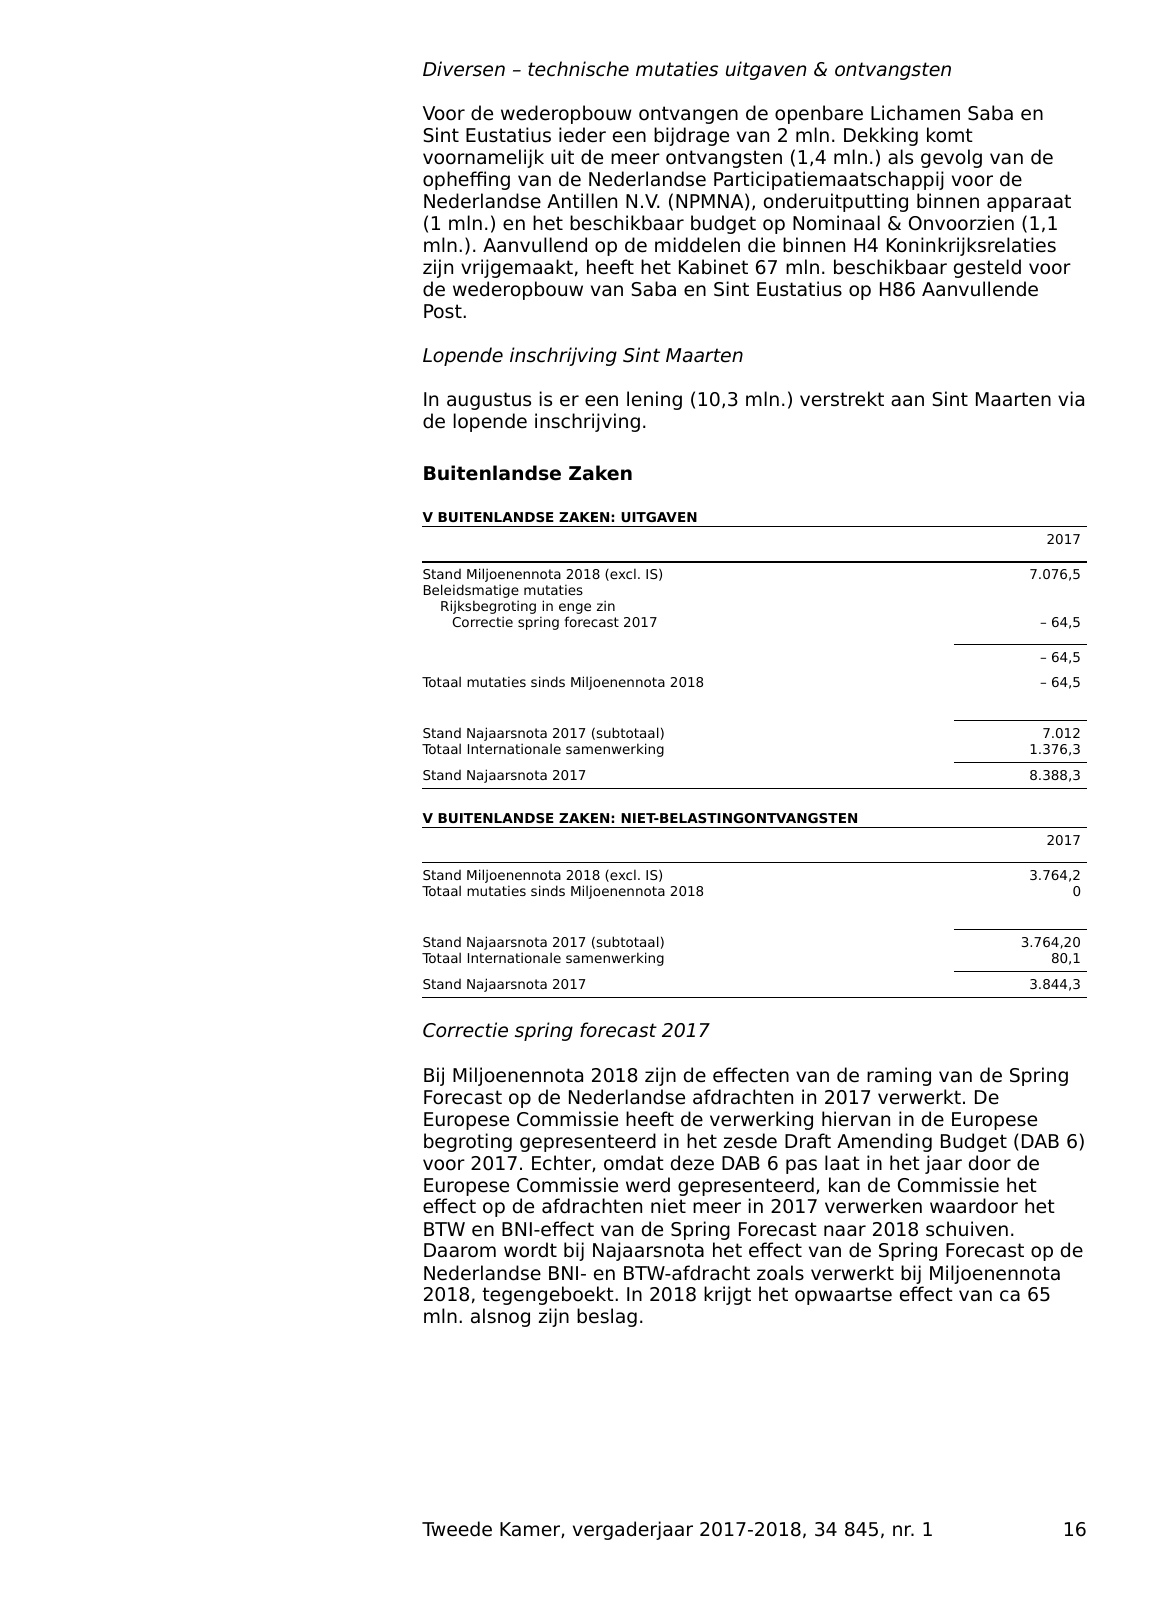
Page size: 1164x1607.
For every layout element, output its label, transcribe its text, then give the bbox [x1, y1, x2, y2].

table_cell Stand Najaarsnota 2017 [422, 762, 954, 788]
subtitle Lopende inschrijving Sint Maarten [422, 345, 1087, 367]
table_cell Totaal Internationale samenwerking [422, 742, 954, 762]
table_cell [422, 527, 434, 561]
table_cell [422, 599, 434, 614]
table_cell Stand Miljoenennota 2018 (excl. IS) [422, 563, 954, 583]
table_cell [434, 614, 446, 644]
table_cell [446, 644, 954, 675]
table_cell 2017 [954, 527, 1087, 561]
table_cell 80,1 [954, 951, 1087, 971]
table_cell [434, 828, 446, 862]
subtitle Correctie spring forecast 2017 [422, 1020, 1087, 1042]
table_cell 7.012 [954, 721, 1087, 742]
table_cell [422, 900, 434, 929]
table_cell 0 [954, 884, 1087, 899]
table_cell 3.764,20 [954, 930, 1087, 951]
table_header V BUITENLANDSE ZAKEN: UITGAVEN [422, 510, 1087, 526]
table_cell 1.376,3 [954, 742, 1087, 762]
table_cell [422, 828, 434, 862]
table_cell 3.764,2 [954, 863, 1087, 884]
table_cell [446, 828, 954, 862]
table_cell [954, 599, 1087, 614]
table_cell [954, 691, 1087, 720]
text Voor de wederopbouw ontvangen de openbare Lichamen Saba en Sint Eustatius ieder een bijdrage van 2 mln. Dekking komt voornamelijk uit de meer ontvangsten (1,4 mln.) als gevolg van de opheffing van de Nederlandse Participatiemaatschappij voor de Nederlandse Antillen N.V. (NPMNA), onderuitputting binnen apparaat (1 mln.) en het beschikbaar budget op Nominaal & Onvoorzien (1,1 mln.). Aanvullend op de middelen die binnen H4 Koninkrijksrelaties zijn vrijgemaakt, heeft het Kabinet 67 mln. beschikbaar gesteld voor de wederopbouw van Saba en Sint Eustatius op H86 Aanvullende Post. [422, 103, 1087, 323]
table_cell – 64,5 [954, 645, 1087, 675]
table_cell 8.388,3 [954, 763, 1087, 788]
table_cell [434, 644, 446, 675]
table_cell [954, 583, 1087, 599]
table_cell Correctie spring forecast 2017 [446, 614, 954, 644]
table_cell [434, 527, 446, 561]
table_cell Totaal Internationale samenwerking [422, 951, 954, 971]
table_cell [446, 527, 954, 561]
table_cell [446, 900, 954, 929]
table_cell Stand Najaarsnota 2017 [422, 971, 954, 997]
table_cell 2017 [954, 828, 1087, 862]
table_cell – 64,5 [954, 675, 1087, 691]
subtitle Diversen – technische mutaties uitgaven & ontvangsten [422, 59, 1087, 81]
table_cell – 64,5 [954, 614, 1087, 644]
table_cell 3.844,3 [954, 972, 1087, 997]
table_cell [954, 900, 1087, 929]
table_cell [434, 691, 446, 720]
table_cell [422, 614, 434, 644]
table_cell Stand Najaarsnota 2017 (subtotaal) [422, 720, 954, 742]
table_cell Totaal mutaties sinds Miljoenennota 2018 [422, 884, 954, 899]
table_cell [422, 691, 434, 720]
table_cell 7.076,5 [954, 563, 1087, 583]
text In augustus is er een lening (10,3 mln.) verstrekt aan Sint Maarten via de lopende inschrijving. [422, 389, 1087, 433]
table_cell [422, 644, 434, 675]
table_cell Totaal mutaties sinds Miljoenennota 2018 [422, 675, 954, 691]
text Bij Miljoenennota 2018 zijn de effecten van de raming van de Spring Forecast op de Nederlandse afdrachten in 2017 verwerkt. De Europese Commissie heeft de verwerking hiervan in de Europese begroting gepresenteerd in het zesde Draft Amending Budget (DAB 6) voor 2017. Echter, omdat deze DAB 6 pas laat in het jaar door de Europese Commissie werd gepresenteerd, kan de Commissie het effect op de afdrachten niet meer in 2017 verwerken waardoor het BTW en BNI-effect van de Spring Forecast naar 2018 schuiven. Daarom wordt bij Najaarsnota het effect van de Spring Forecast op de Nederlandse BNI- en BTW-afdracht zoals verwerkt bij Miljoenennota 2018, tegengeboekt. In 2018 krijgt het opwaartse effect van ca 65 mln. alsnog zijn beslag. [422, 1064, 1087, 1328]
table_cell Stand Miljoenennota 2018 (excl. IS) [422, 863, 954, 884]
subtitle Buitenlandse Zaken [422, 463, 1087, 485]
table_cell Stand Najaarsnota 2017 (subtotaal) [422, 929, 954, 951]
table_cell Beleidsmatige mutaties [422, 583, 954, 599]
table_cell [434, 900, 446, 929]
table_cell Rijksbegroting in enge zin [434, 599, 954, 614]
table_cell [446, 691, 954, 720]
table_header V BUITENLANDSE ZAKEN: NIET-BELASTINGONTVANGSTEN [422, 811, 1087, 827]
